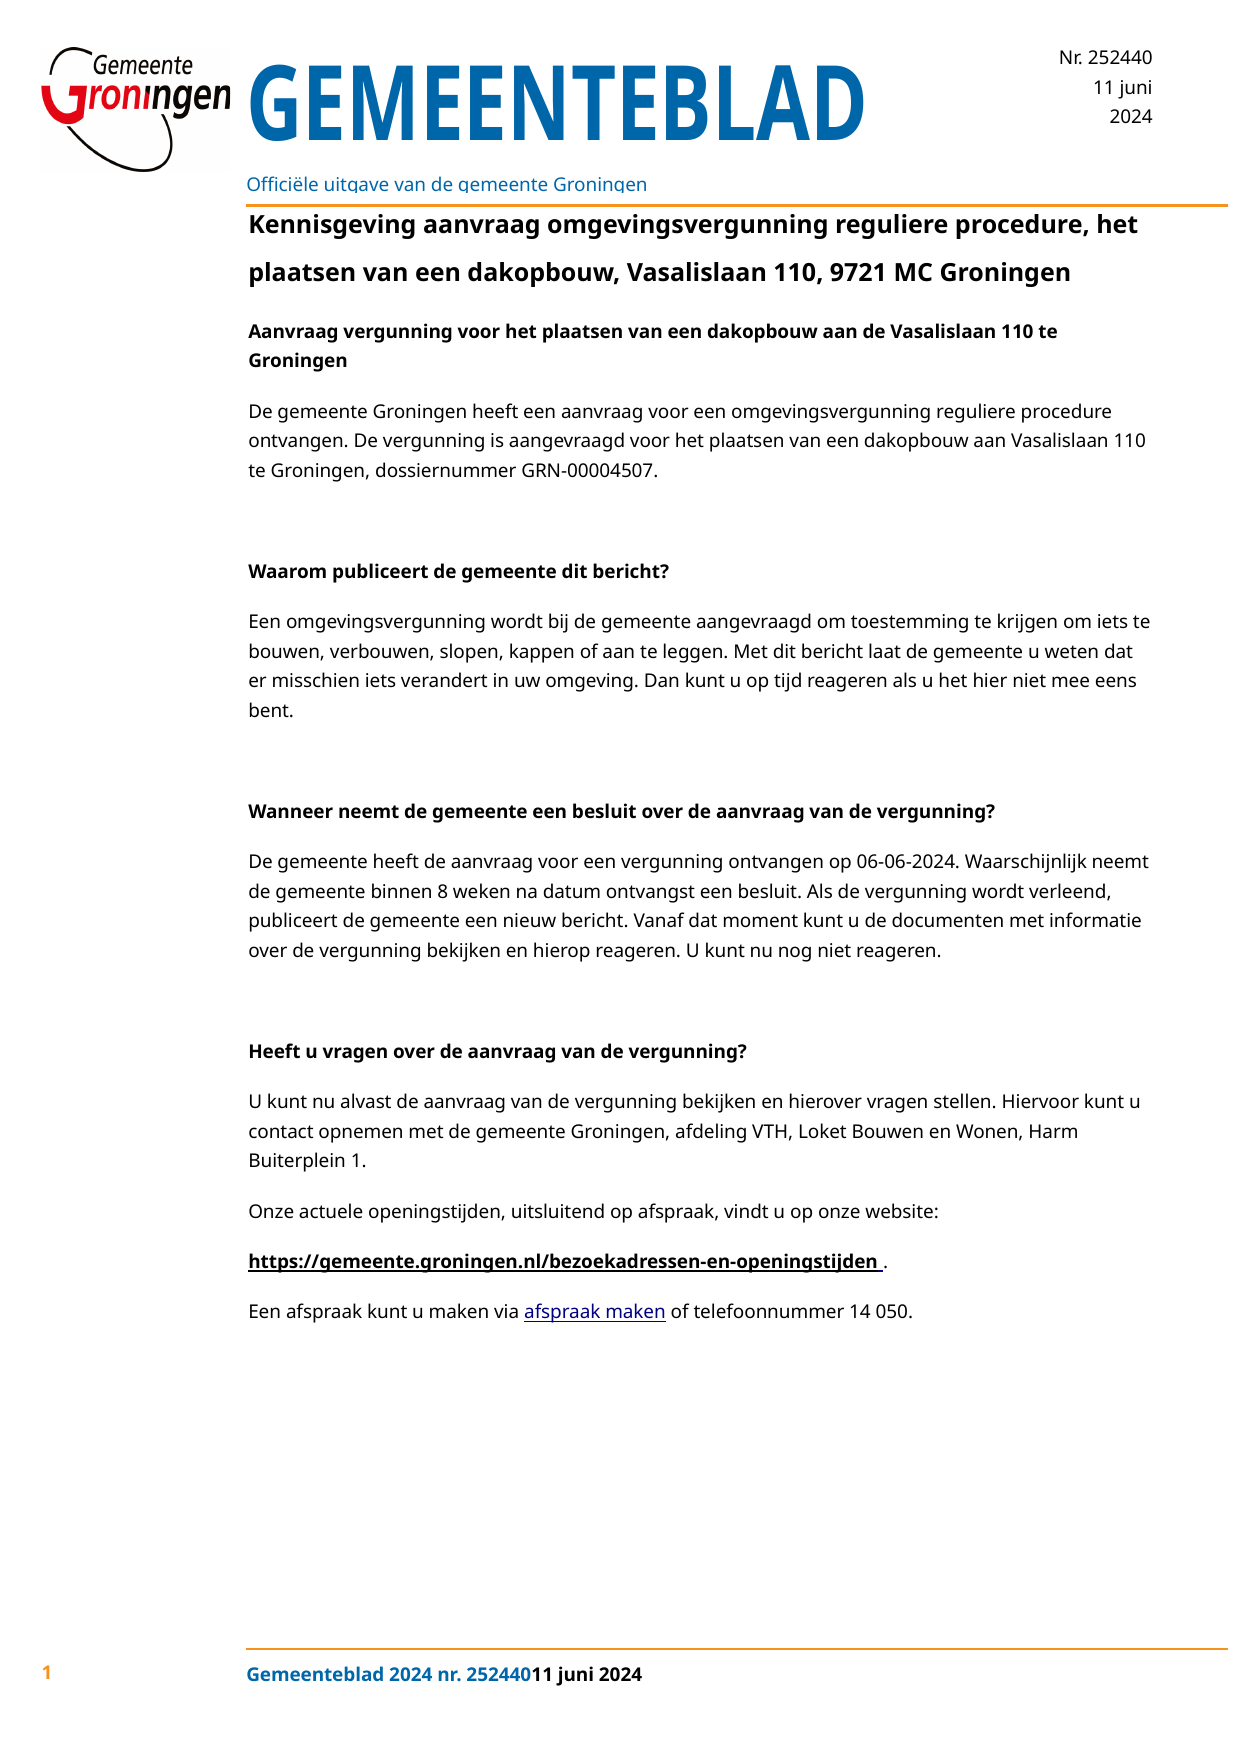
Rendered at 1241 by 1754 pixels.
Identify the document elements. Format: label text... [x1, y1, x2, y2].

text https://gemeente.groningen.nl/bezoekadressen-en-openingstijden . [248, 1248, 1152, 1274]
text Waarom publiceert de gemeente dit bericht? [248, 558, 1152, 584]
text Een omgevingsvergunning wordt bij de gemeente aangevraagd om toestemming te krijgen om iets te bouwen, verbouwen, slopen, kappen of aan te leggen. Met dit bericht laat de gemeente u weten dat er misschien iets verandert in uw omgeving. Dan kunt u op tijd reageren als u het hier niet mee eens bent. [248, 608, 1152, 723]
text Heeft u vragen over de aanvraag van de vergunning? [248, 1038, 1152, 1064]
text De gemeente Groningen heeft een aanvraag voor een omgevingsvergunning reguliere procedure ontvangen. De vergunning is aangevraagd voor het plaatsen van een dakopbouw aan Vasalislaan 110 te Groningen, dossiernummer GRN-00004507. [248, 398, 1152, 483]
text U kunt nu alvast de aanvraag van de vergunning bekijken en hierover vragen stellen. Hiervoor kunt u contact opnemen met de gemeente Groningen, afdeling VTH, Loket Bouwen en Wonen, Harm Buiterplein 1. [248, 1088, 1152, 1173]
text Aanvraag vergunning voor het plaatsen van een dakopbouw aan de Vasalislaan 110 te Groningen [248, 318, 1152, 373]
text Een afspraak kunt u maken via afspraak maken of telefoonnummer 14 050. [248, 1299, 1152, 1324]
text Kennisgeving aanvraag omgevingsvergunning reguliere procedure, het plaatsen van een dakopbouw, Vasalislaan 110, 9721 MC Groningen [248, 207, 1152, 288]
picture [41, 47, 231, 172]
text Onze actuele openingstijden, uitsluitend op afspraak, vindt u op onze website: [248, 1198, 1152, 1224]
text Wanneer neemt de gemeente een besluit over de aanvraag van de vergunning? [248, 798, 1152, 824]
text De gemeente heeft de aanvraag voor een vergunning ontvangen op 06-06-2024. Waarschijnlijk neemt de gemeente binnen 8 weken na datum ontvangst een besluit. Als de vergunning wordt verleend, publiceert de gemeente een nieuw bericht. Vanaf dat moment kunt u de documenten met informatie over de vergunning bekijken en hierop reageren. U kunt nu nog niet reageren. [248, 848, 1152, 963]
